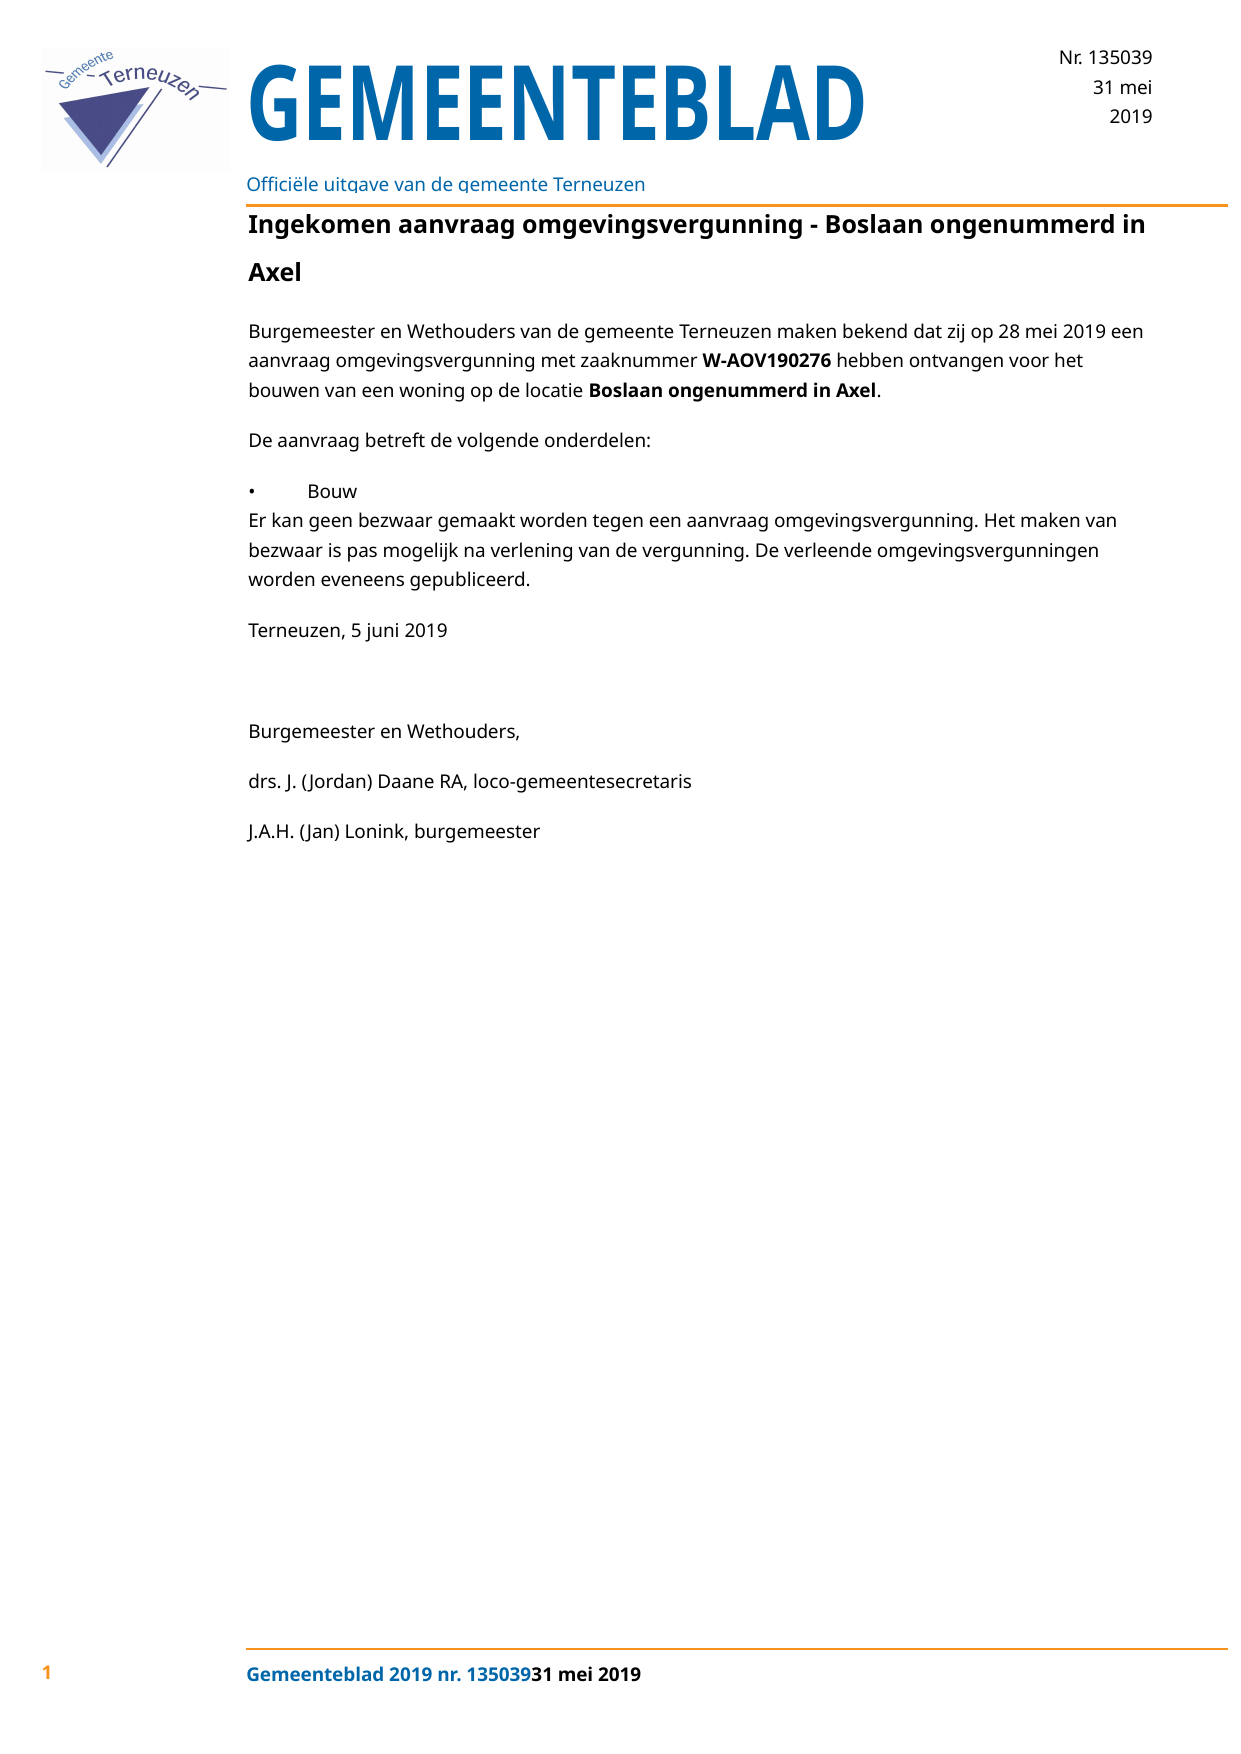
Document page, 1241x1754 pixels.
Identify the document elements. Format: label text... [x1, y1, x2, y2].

text drs. J. (Jordan) Daane RA, loco-gemeentesecretaris [248, 768, 1152, 794]
picture [41, 47, 231, 172]
text Ingekomen aanvraag omgevingsvergunning - Boslaan ongenummerd in Axel [248, 207, 1152, 288]
text Burgemeester en Wethouders van de gemeente Terneuzen maken bekend dat zij op 28 mei 2019 een aanvraag omgevingsvergunning met zaaknummer W-AOV190276 hebben ontvangen voor het bouwen van een woning op de locatie Boslaan ongenummerd in Axel. [248, 318, 1152, 403]
text Terneuzen, 5 juni 2019 [248, 617, 1152, 643]
text Burgemeester en Wethouders, [248, 718, 1152, 744]
text J.A.H. (Jan) Lonink, burgemeester [248, 819, 1152, 844]
list Bouw [248, 478, 1152, 504]
text De aanvraag betreft de volgende onderdelen: [248, 427, 1152, 453]
text Er kan geen bezwaar gemaakt worden tegen een aanvraag omgevingsvergunning. Het maken van bezwaar is pas mogelijk na verlening van de vergunning. De verleende omgevingsvergunningen worden eveneens gepubliceerd. [248, 507, 1152, 592]
